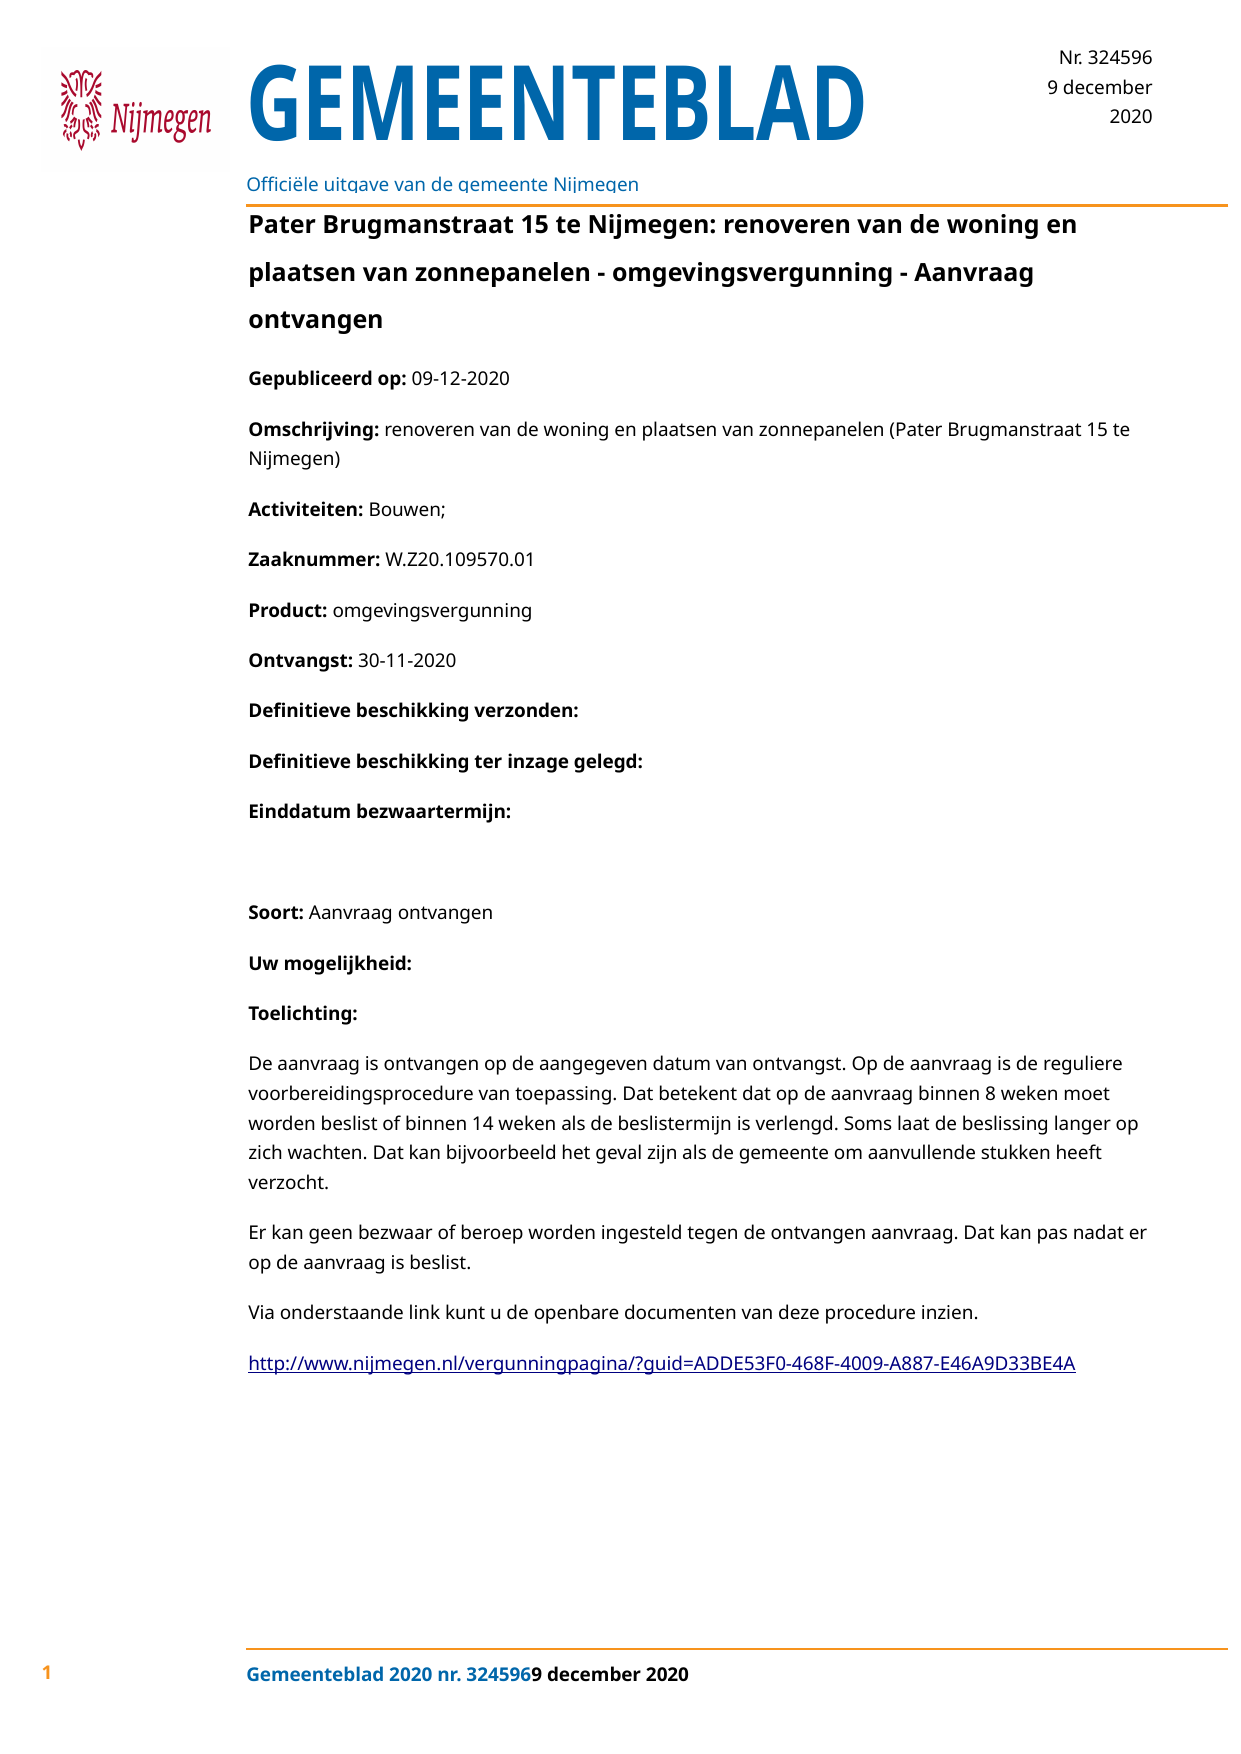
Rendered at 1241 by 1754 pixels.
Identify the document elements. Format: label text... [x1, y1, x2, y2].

text Ontvangst: 30-11-2020 [248, 647, 1152, 673]
text Pater Brugmanstraat 15 te Nijmegen: renoveren van de woning en plaatsen van zonnepanelen - omgevingsvergunning - Aanvraag ontvangen [248, 207, 1152, 336]
text Definitieve beschikking ter inzage gelegd: [248, 748, 1152, 774]
text Via onderstaande link kunt u de openbare documenten van deze procedure inzien. [248, 1299, 1152, 1325]
text Soort: Aanvraag ontvangen [248, 899, 1152, 925]
text Gepubliceerd op: 09-12-2020 [248, 366, 1152, 391]
text Zaaknummer: W.Z20.109570.01 [248, 546, 1152, 572]
text Er kan geen bezwaar of beroep worden ingesteld tegen de ontvangen aanvraag. Dat kan pas nadat er op de aanvraag is beslist. [248, 1219, 1152, 1274]
text Definitieve beschikking verzonden: [248, 698, 1152, 723]
text Toelichting: [248, 1000, 1152, 1026]
picture [41, 47, 231, 172]
text Einddatum bezwaartermijn: [248, 798, 1152, 824]
text Product: omgevingsvergunning [248, 597, 1152, 622]
text De aanvraag is ontvangen op de aangegeven datum van ontvangst. Op de aanvraag is de reguliere voorbereidingsprocedure van toepassing. Dat betekent dat op de aanvraag binnen 8 weken moet worden beslist of binnen 14 weken als de beslistermijn is verlengd. Soms laat de beslissing langer op zich wachten. Dat kan bijvoorbeeld het geval zijn als de gemeente om aanvullende stukken heeft verzocht. [248, 1051, 1152, 1194]
text Activiteiten: Bouwen; [248, 496, 1152, 522]
text Uw mogelijkheid: [248, 950, 1152, 975]
text http://www.nijmegen.nl/vergunningpagina/?guid=ADDE53F0-468F-4009-A887-E46A9D33BE4A [248, 1350, 1152, 1375]
text Omschrijving: renoveren van de woning en plaatsen van zonnepanelen (Pater Brugmanstraat 15 te Nijmegen) [248, 416, 1152, 471]
